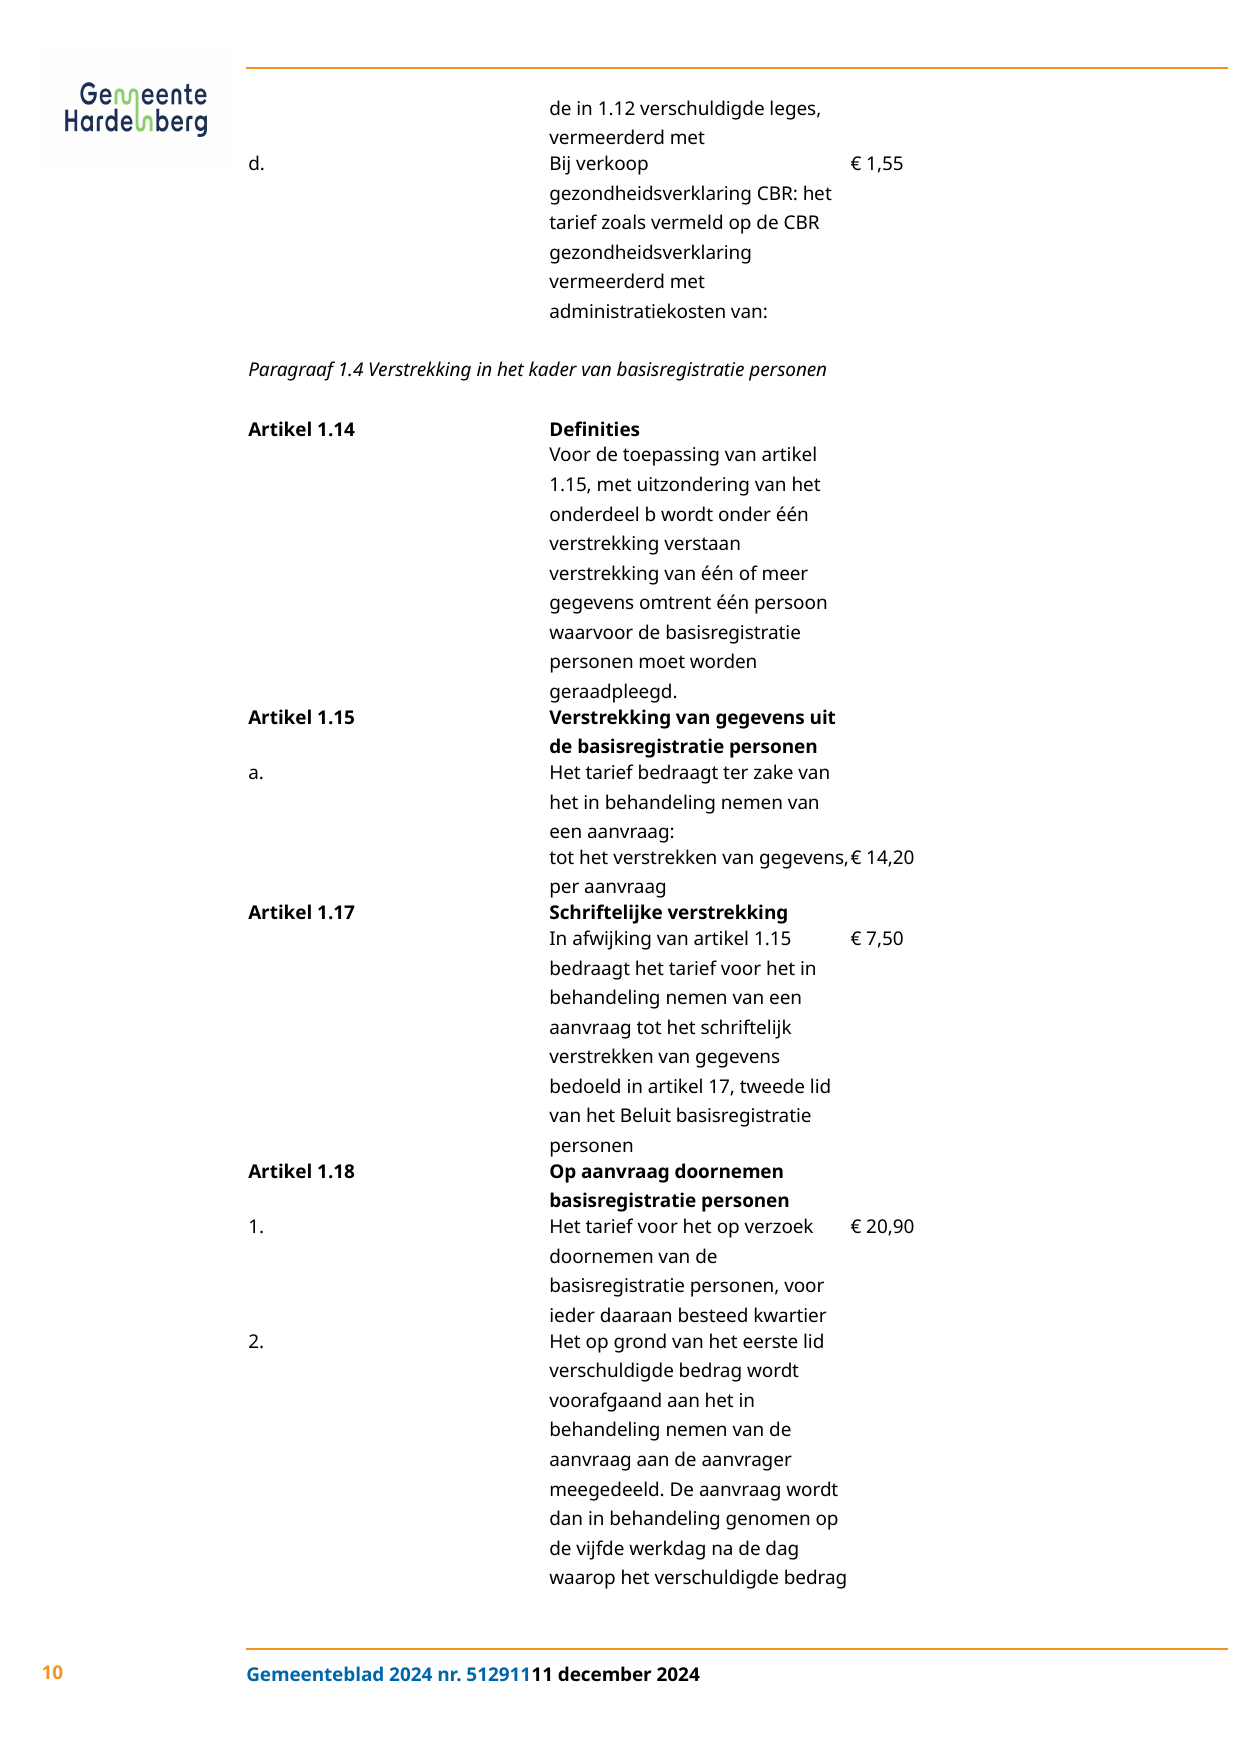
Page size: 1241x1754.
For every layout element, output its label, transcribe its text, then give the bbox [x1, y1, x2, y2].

table_cell 2. [248, 1328, 549, 1590]
table_cell Artikel 1.15 [248, 704, 549, 759]
table_cell [850, 442, 1152, 704]
table_cell Het tarief voor het op verzoek doornemen van de basisregistratie personen, voor ieder daaraan besteed kwartier [549, 1213, 850, 1328]
table_cell € 20,90 [850, 1213, 1152, 1328]
table_cell [850, 704, 1152, 759]
table_cell de in 1.12 verschuldigde leges, vermeerderd met [549, 95, 850, 150]
table_cell [248, 925, 549, 1158]
table_cell tot het verstrekken van gegevens, per aanvraag [549, 844, 850, 899]
table_cell Bij verkoop gezondheidsverklaring CBR: het tarief zoals vermeld op de CBR gezondheidsverklaring vermeerderd met administratiekosten van: [549, 150, 850, 324]
table_cell Artikel 1.18 [248, 1158, 549, 1213]
table_cell Artikel 1.17 [248, 900, 549, 925]
table_cell Op aanvraag doornemen basisregistratie personen [549, 1158, 850, 1213]
table_cell € 7,50 [850, 925, 1152, 1158]
table_cell a. [248, 759, 549, 844]
table_cell [248, 95, 549, 150]
table_cell d. [248, 150, 549, 324]
table_cell [850, 1158, 1152, 1213]
table_cell [850, 900, 1152, 925]
table_cell [248, 844, 549, 899]
table_header [850, 416, 1152, 442]
table_cell Het op grond van het eerste lid verschuldigde bedrag wordt voorafgaand aan het in behandeling nemen van de aanvraag aan de aanvrager meegedeeld. De aanvraag wordt dan in behandeling genomen op de vijfde werkdag na de dag waarop het verschuldigde bedrag [549, 1328, 850, 1590]
picture [41, 47, 231, 172]
table_cell € 14,20 [850, 844, 1152, 899]
table_cell In afwijking van artikel 1.15 bedraagt het tarief voor het in behandeling nemen van een aanvraag tot het schriftelijk verstrekken van gegevens bedoeld in artikel 17, tweede lid van het Beluit basisregistratie personen [549, 925, 850, 1158]
table_header Artikel 1.14 [248, 416, 549, 442]
table_cell 1. [248, 1213, 549, 1328]
table_cell [248, 442, 549, 704]
table_header Definities [549, 416, 850, 442]
table_cell Schriftelijke verstrekking [549, 900, 850, 925]
table_cell € 1,55 [850, 150, 1152, 324]
table_cell [850, 1328, 1152, 1590]
table_cell Het tarief bedraagt ter zake van het in behandeling nemen van een aanvraag: [549, 759, 850, 844]
text Paragraaf 1.4 Verstrekking in het kader van basisregistratie personen [248, 357, 1152, 382]
table_cell Verstrekking van gegevens uit de basisregistratie personen [549, 704, 850, 759]
table_cell [850, 759, 1152, 844]
table_cell Voor de toepassing van artikel 1.15, met uitzondering van het onderdeel b wordt onder één verstrekking verstaan verstrekking van één of meer gegevens omtrent één persoon waarvoor de basisregistratie personen moet worden geraadpleegd. [549, 442, 850, 704]
table_cell [850, 95, 1152, 150]
